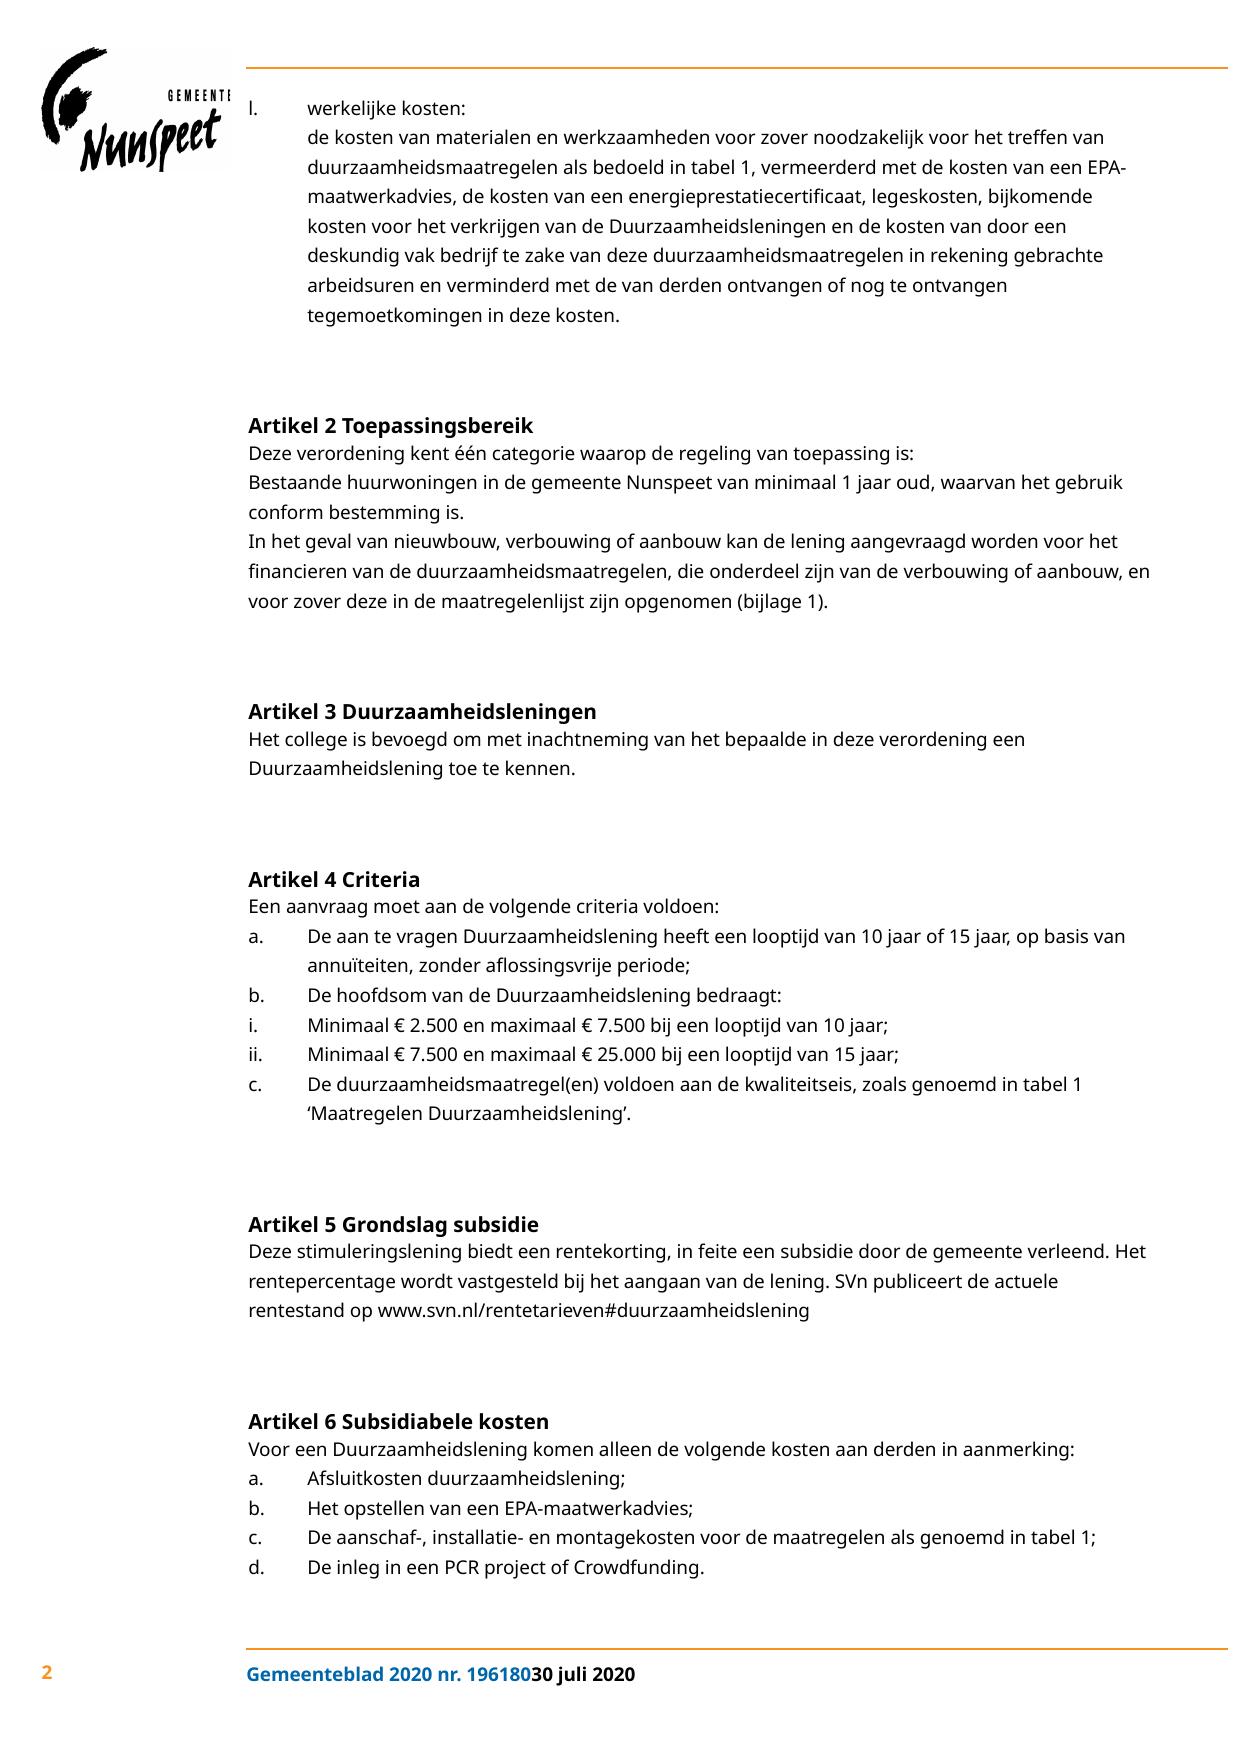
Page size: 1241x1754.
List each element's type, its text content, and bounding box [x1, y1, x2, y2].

list De duurzaamheidsmaatregel(en) voldoen aan de kwaliteitseis, zoals genoemd in tabel 1 ‘Maatregelen Duurzaamheidslening’. [248, 1071, 1152, 1126]
list De aanschaf-, installatie- en montagekosten voor de maatregelen als genoemd in tabel 1; [248, 1524, 1152, 1550]
text Artikel 2 Toepassingsbereik [248, 411, 1152, 440]
list Afsluitkosten duurzaamheidslening; [248, 1465, 1152, 1491]
text Een aanvraag moet aan de volgende criteria voldoen: [248, 893, 1152, 919]
text Bestaande huurwoningen in de gemeente Nunspeet van minimaal 1 jaar oud, waarvan het gebruik conform bestemming is. [248, 469, 1152, 525]
list De aan te vragen Duurzaamheidslening heeft een looptijd van 10 jaar of 15 jaar, op basis van annuïteiten, zonder aflossingsvrije periode; [248, 923, 1152, 978]
list de kosten van materialen en werkzaamheden voor zover noodzakelijk voor het treffen van duurzaamheidsmaatregelen als bedoeld in tabel 1, vermeerderd met de kosten van een EPA-maatwerkadvies, de kosten van een energieprestatiecertificaat, legeskosten, bijkomende kosten voor het verkrijgen van de Duurzaamheidsleningen en de kosten van door een deskundig vak bedrijf te zake van deze duurzaamheidsmaatregelen in rekening gebrachte arbeidsuren en verminderd met de van derden ontvangen of nog te ontvangen tegemoetkomingen in deze kosten. [248, 124, 1152, 328]
text Het college is bevoegd om met inachtneming van het bepaalde in deze verordening een Duurzaamheidslening toe te kennen. [248, 726, 1152, 781]
text Deze verordening kent één categorie waarop de regeling van toepassing is: [248, 440, 1152, 466]
list Minimaal € 7.500 en maximaal € 25.000 bij een looptijd van 15 jaar; [248, 1041, 1152, 1067]
list Minimaal € 2.500 en maximaal € 7.500 bij een looptijd van 10 jaar; [248, 1012, 1152, 1037]
list De inleg in een PCR project of Crowdfunding. [248, 1554, 1152, 1580]
list werkelijke kosten: [248, 95, 1152, 121]
text Artikel 3 Duurzaamheidsleningen [248, 697, 1152, 726]
text Artikel 4 Criteria [248, 865, 1152, 893]
text Artikel 6 Subsidiabele kosten [248, 1407, 1152, 1436]
text Deze stimuleringslening biedt een rentekorting, in feite een subsidie door de gemeente verleend. Het rentepercentage wordt vastgesteld bij het aangaan van de lening. SVn publiceert de actuele rentestand op www.svn.nl/rentetarieven#duurzaamheidslening [248, 1238, 1152, 1323]
picture [41, 47, 231, 172]
text Voor een Duurzaamheidslening komen alleen de volgende kosten aan derden in aanmerking: [248, 1436, 1152, 1461]
list Het opstellen van een EPA-maatwerkadvies; [248, 1495, 1152, 1521]
list De hoofdsom van de Duurzaamheidslening bedraagt: [248, 982, 1152, 1008]
text Artikel 5 Grondslag subsidie [248, 1210, 1152, 1238]
text In het geval van nieuwbouw, verbouwing of aanbouw kan de lening aangevraagd worden voor het financieren van de duurzaamheidsmaatregelen, die onderdeel zijn van de verbouwing of aanbouw, en voor zover deze in de maatregelenlijst zijn opgenomen (bijlage 1). [248, 529, 1152, 613]
